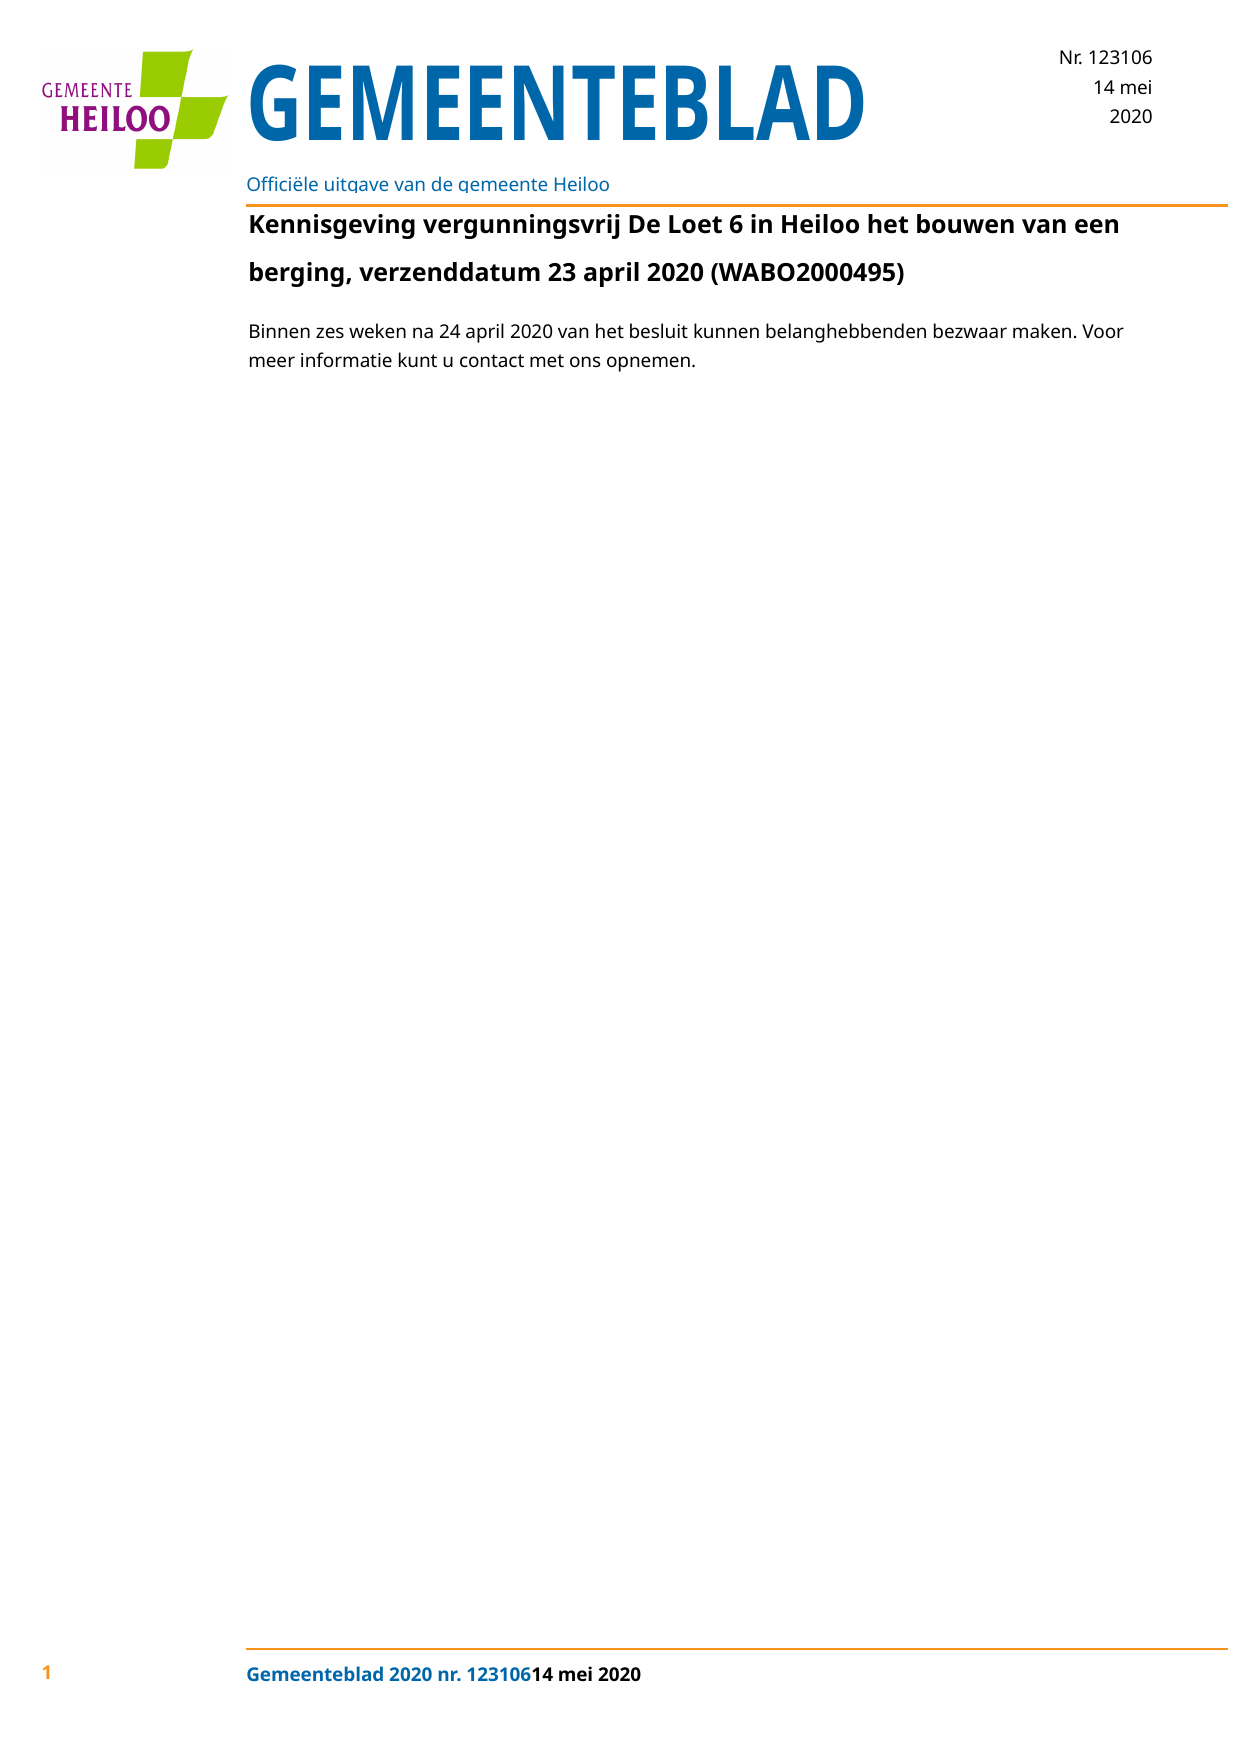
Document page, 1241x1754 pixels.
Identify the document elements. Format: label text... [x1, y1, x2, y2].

text Binnen zes weken na 24 april 2020 van het besluit kunnen belanghebbenden bezwaar maken. Voor meer informatie kunt u contact met ons opnemen. [248, 318, 1152, 373]
picture [41, 47, 231, 172]
text Kennisgeving vergunningsvrij De Loet 6 in Heiloo het bouwen van een berging, verzenddatum 23 april 2020 (WABO2000495) [248, 207, 1152, 288]
